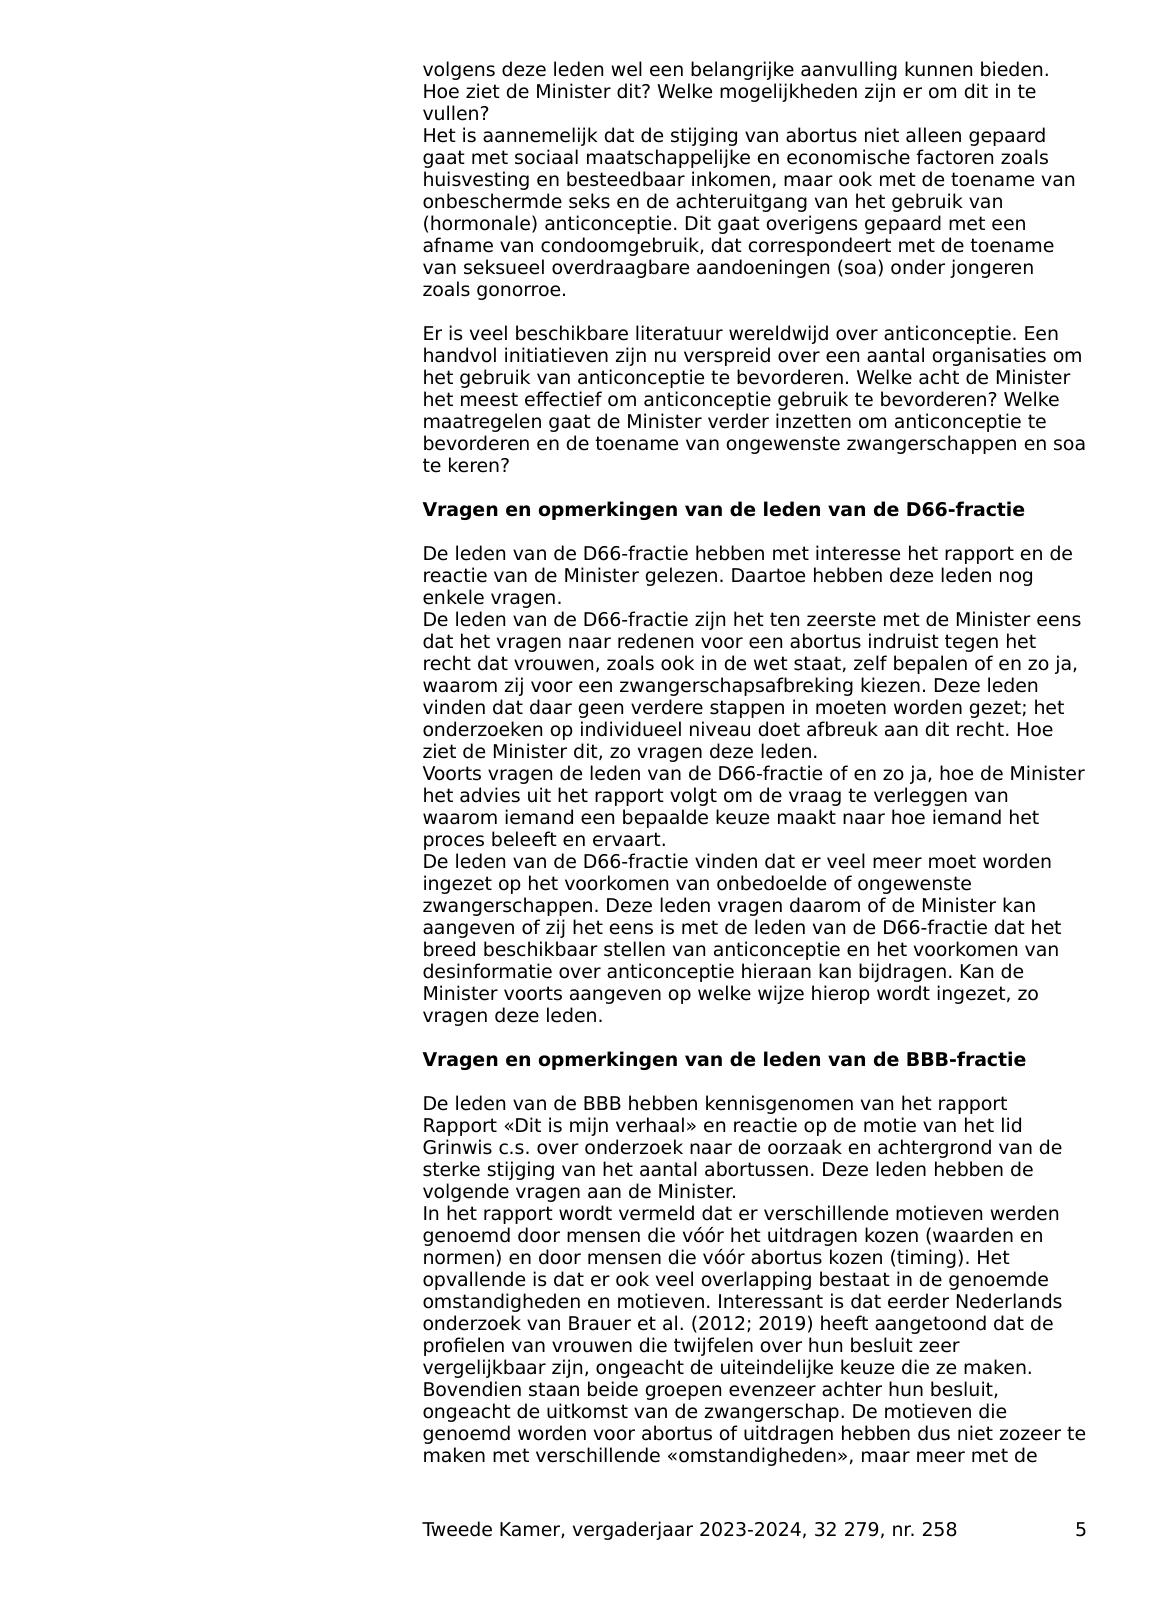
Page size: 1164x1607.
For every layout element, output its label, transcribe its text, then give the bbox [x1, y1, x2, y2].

text Het is aannemelijk dat de stijging van abortus niet alleen gepaard gaat met sociaal maatschappelijke en economische factoren zoals huisvesting en besteedbaar inkomen, maar ook met de toename van onbeschermde seks en de achteruitgang van het gebruik van (hormonale) anticonceptie. Dit gaat overigens gepaard met een afname van condoomgebruik, dat correspondeert met de toename van seksueel overdraagbare aandoeningen (soa) onder jongeren zoals gonorroe. [422, 125, 1087, 301]
text In het rapport wordt vermeld dat er verschillende motieven werden genoemd door mensen die vóór het uitdragen kozen (waarden en normen) en door mensen die vóór abortus kozen (timing). Het opvallende is dat er ook veel overlapping bestaat in de genoemde omstandigheden en motieven. Interessant is dat eerder Nederlands onderzoek van Brauer et al. (2012; 2019) heeft aangetoond dat de profielen van vrouwen die twijfelen over hun besluit zeer vergelijkbaar zijn, ongeacht de uiteindelijke keuze die ze maken. Bovendien staan beide groepen evenzeer achter hun besluit, ongeacht de uitkomst van de zwangerschap. De motieven die genoemd worden voor abortus of uitdragen hebben dus niet zozeer te maken met verschillende «omstandigheden», maar meer met de [422, 1203, 1087, 1467]
text Voorts vragen de leden van de D66-fractie of en zo ja, hoe de Minister het advies uit het rapport volgt om de vraag te verleggen van waarom iemand een bepaalde keuze maakt naar hoe iemand het proces beleeft en ervaart. [422, 763, 1087, 851]
text Er is veel beschikbare literatuur wereldwijd over anticonceptie. Een handvol initiatieven zijn nu verspreid over een aantal organisaties om het gebruik van anticonceptie te bevorderen. Welke acht de Minister het meest effectief om anticonceptie gebruik te bevorderen? Welke maatregelen gaat de Minister verder inzetten om anticonceptie te bevorderen en de toename van ongewenste zwangerschappen en soa te keren? [422, 323, 1087, 477]
text De leden van de BBB hebben kennisgenomen van het rapport Rapport «Dit is mijn verhaal» en reactie op de motie van het lid Grinwis c.s. over onderzoek naar de oorzaak en achtergrond van de sterke stijging van het aantal abortussen. Deze leden hebben de volgende vragen aan de Minister. [422, 1093, 1087, 1203]
text De leden van de D66-fractie zijn het ten zeerste met de Minister eens dat het vragen naar redenen voor een abortus indruist tegen het recht dat vrouwen, zoals ook in de wet staat, zelf bepalen of en zo ja, waarom zij voor een zwangerschapsafbreking kiezen. Deze leden vinden dat daar geen verdere stappen in moeten worden gezet; het onderzoeken op individueel niveau doet afbreuk aan dit recht. Hoe ziet de Minister dit, zo vragen deze leden. [422, 609, 1087, 763]
text De leden van de D66-fractie hebben met interesse het rapport en de reactie van de Minister gelezen. Daartoe hebben deze leden nog enkele vragen. [422, 543, 1087, 609]
subtitle Vragen en opmerkingen van de leden van de BBB-fractie [422, 1049, 1087, 1071]
text De leden van de D66-fractie vinden dat er veel meer moet worden ingezet op het voorkomen van onbedoelde of ongewenste zwangerschappen. Deze leden vragen daarom of de Minister kan aangeven of zij het eens is met de leden van de D66-fractie dat het breed beschikbaar stellen van anticonceptie en het voorkomen van desinformatie over anticonceptie hieraan kan bijdragen. Kan de Minister voorts aangeven op welke wijze hierop wordt ingezet, zo vragen deze leden. [422, 851, 1087, 1027]
subtitle Vragen en opmerkingen van de leden van de D66-fractie [422, 499, 1087, 521]
text volgens deze leden wel een belangrijke aanvulling kunnen bieden. Hoe ziet de Minister dit? Welke mogelijkheden zijn er om dit in te vullen? [422, 59, 1087, 125]
